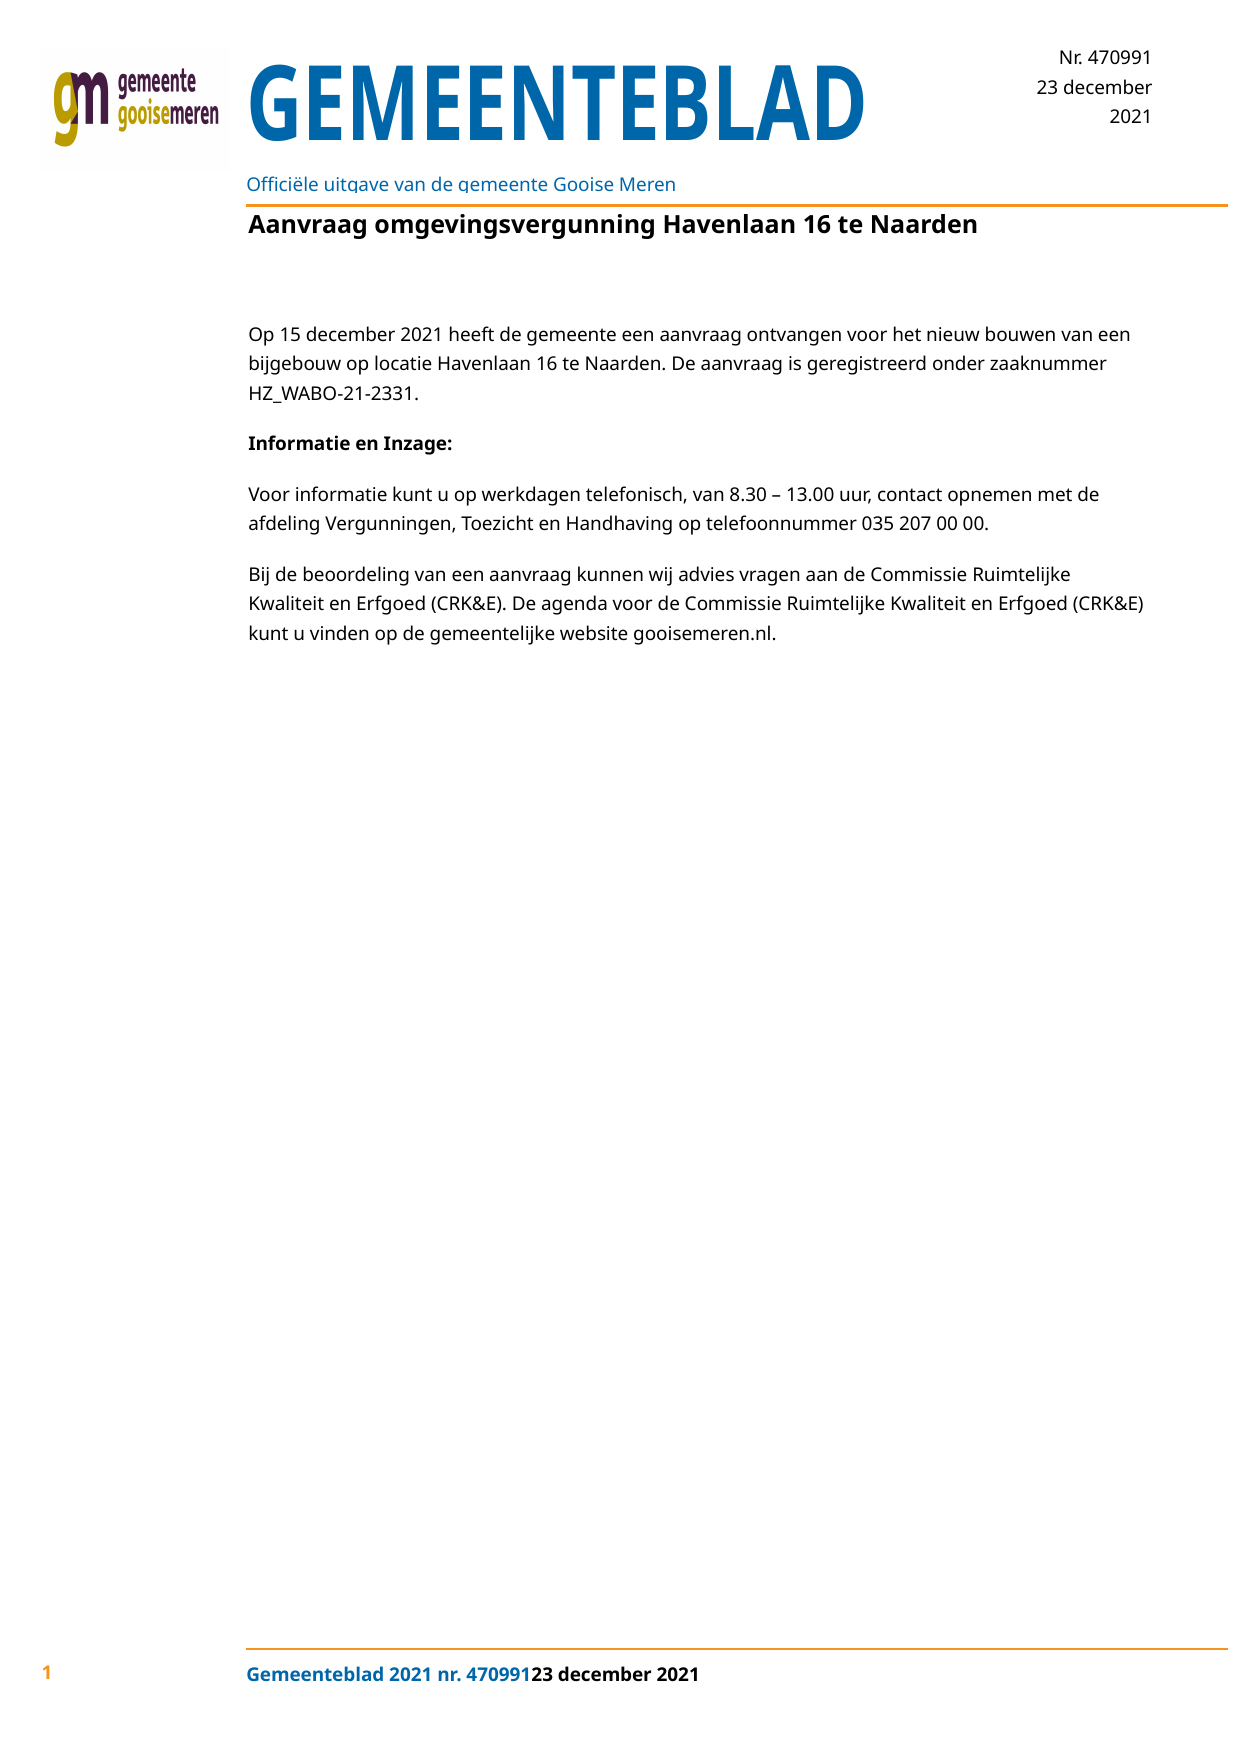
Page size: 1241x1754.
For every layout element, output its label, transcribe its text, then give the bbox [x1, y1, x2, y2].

text Informatie en Inzage: [248, 430, 1152, 456]
text Voor informatie kunt u op werkdagen telefonisch, van 8.30 – 13.00 uur, contact opnemen met de afdeling Vergunningen, Toezicht en Handhaving op telefoonnummer 035 207 00 00. [248, 481, 1152, 536]
text Bij de beoordeling van een aanvraag kunnen wij advies vragen aan de Commissie Ruimtelijke Kwaliteit en Erfgoed (CRK&E). De agenda voor de Commissie Ruimtelijke Kwaliteit en Erfgoed (CRK&E) kunt u vinden op de gemeentelijke website gooisemeren.nl. [248, 561, 1152, 646]
picture [41, 47, 231, 172]
text Op 15 december 2021 heeft de gemeente een aanvraag ontvangen voor het nieuw bouwen van een bijgebouw op locatie Havenlaan 16 te Naarden. De aanvraag is geregistreerd onder zaaknummer HZ_WABO-21-2331. [248, 321, 1152, 406]
text Aanvraag omgevingsvergunning Havenlaan 16 te Naarden [248, 207, 1152, 241]
